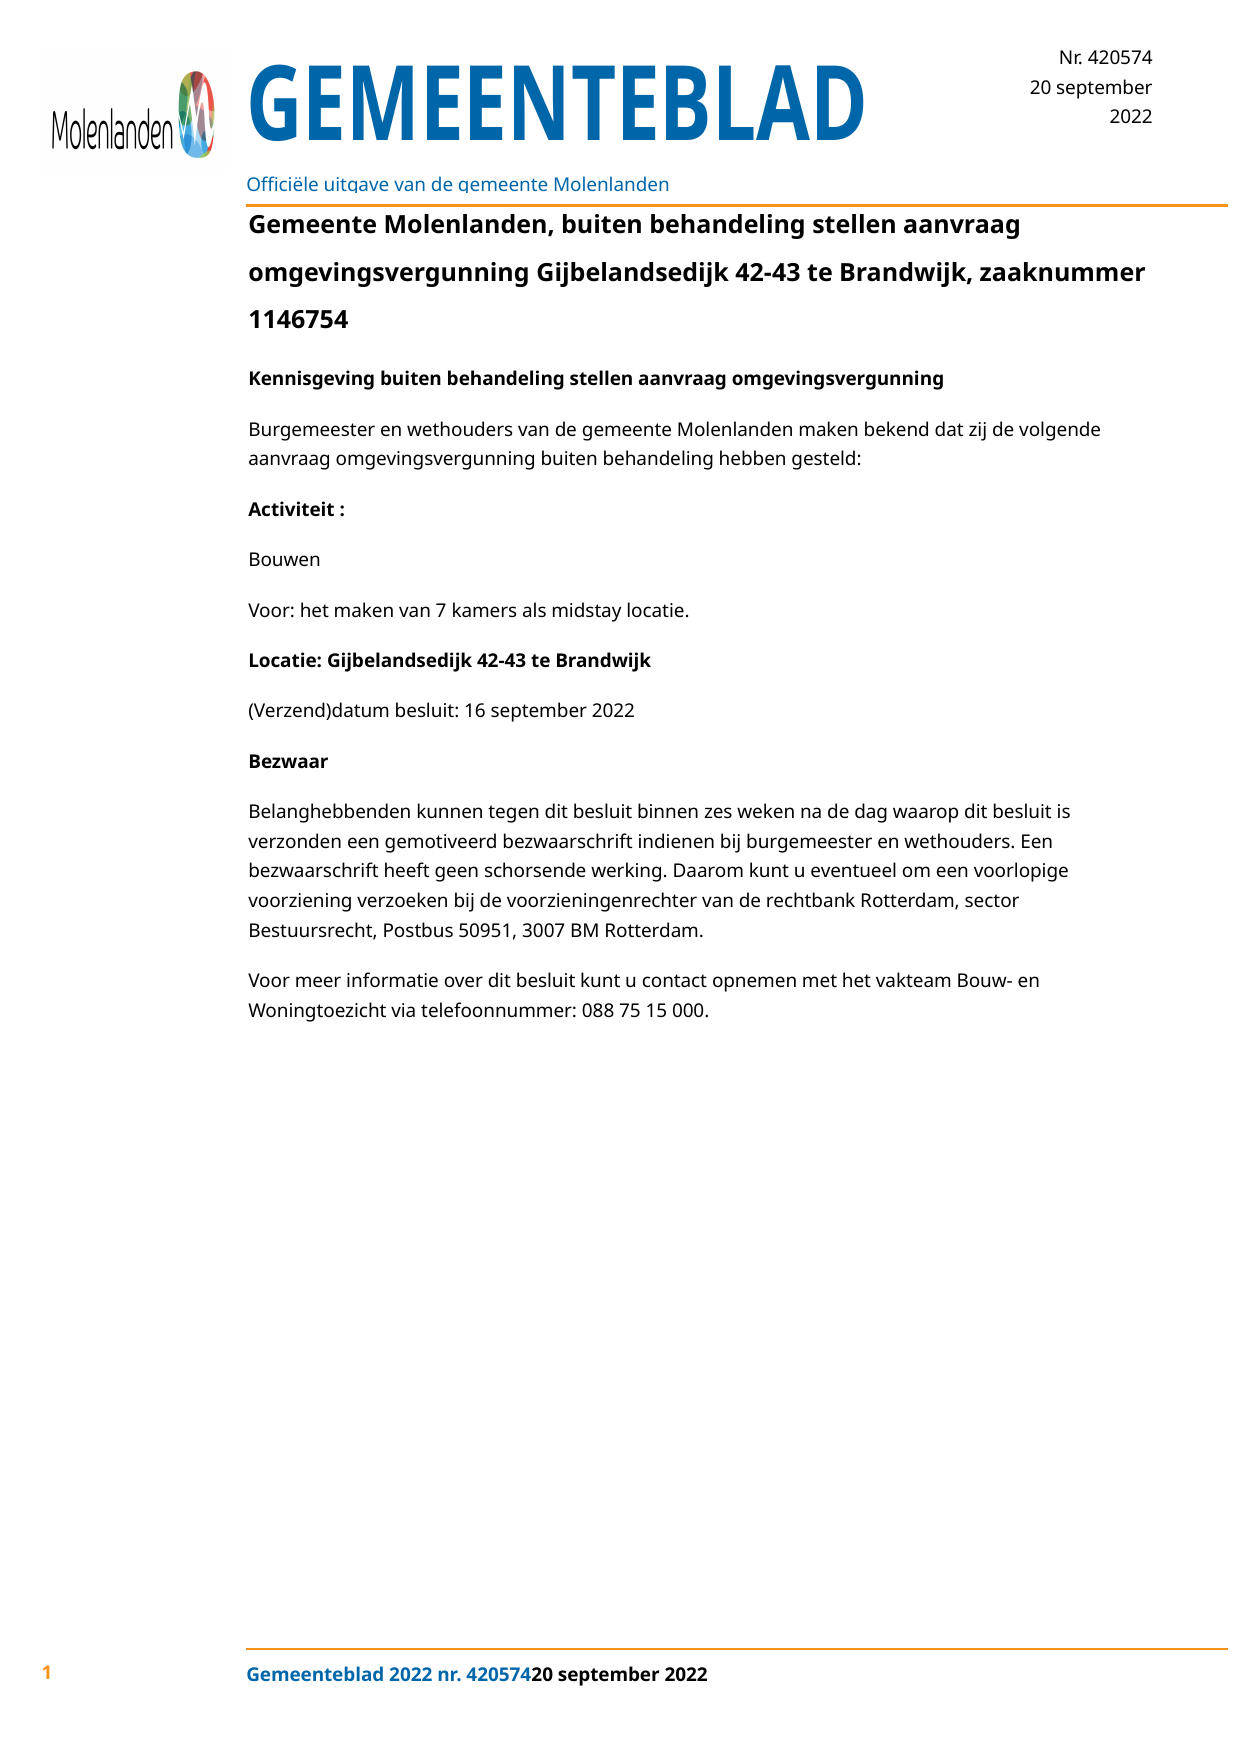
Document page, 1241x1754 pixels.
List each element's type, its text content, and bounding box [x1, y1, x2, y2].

text Bouwen [248, 546, 1152, 572]
text Bezwaar [248, 748, 1152, 774]
text Burgemeester en wethouders van de gemeente Molenlanden maken bekend dat zij de volgende aanvraag omgevingsvergunning buiten behandeling hebben gesteld: [248, 416, 1152, 471]
picture [41, 47, 231, 172]
text Kennisgeving buiten behandeling stellen aanvraag omgevingsvergunning [248, 366, 1152, 391]
text Gemeente Molenlanden, buiten behandeling stellen aanvraag omgevingsvergunning Gijbelandsedijk 42-43 te Brandwijk, zaaknummer 1146754 [248, 207, 1152, 336]
text Voor meer informatie over dit besluit kunt u contact opnemen met het vakteam Bouw- en Woningtoezicht via telefoonnummer: 088 75 15 000. [248, 967, 1152, 1022]
text Activiteit : [248, 496, 1152, 522]
text Voor: het maken van 7 kamers als midstay locatie. [248, 597, 1152, 622]
text Locatie: Gijbelandsedijk 42-43 te Brandwijk [248, 647, 1152, 673]
text Belanghebbenden kunnen tegen dit besluit binnen zes weken na de dag waarop dit besluit is verzonden een gemotiveerd bezwaarschrift indienen bij burgemeester en wethouders. Een bezwaarschrift heeft geen schorsende werking. Daarom kunt u eventueel om een voorlopige voorziening verzoeken bij de voorzieningenrechter van de rechtbank Rotterdam, sector Bestuursrecht, Postbus 50951, 3007 BM Rotterdam. [248, 798, 1152, 942]
text (Verzend)datum besluit: 16 september 2022 [248, 698, 1152, 723]
